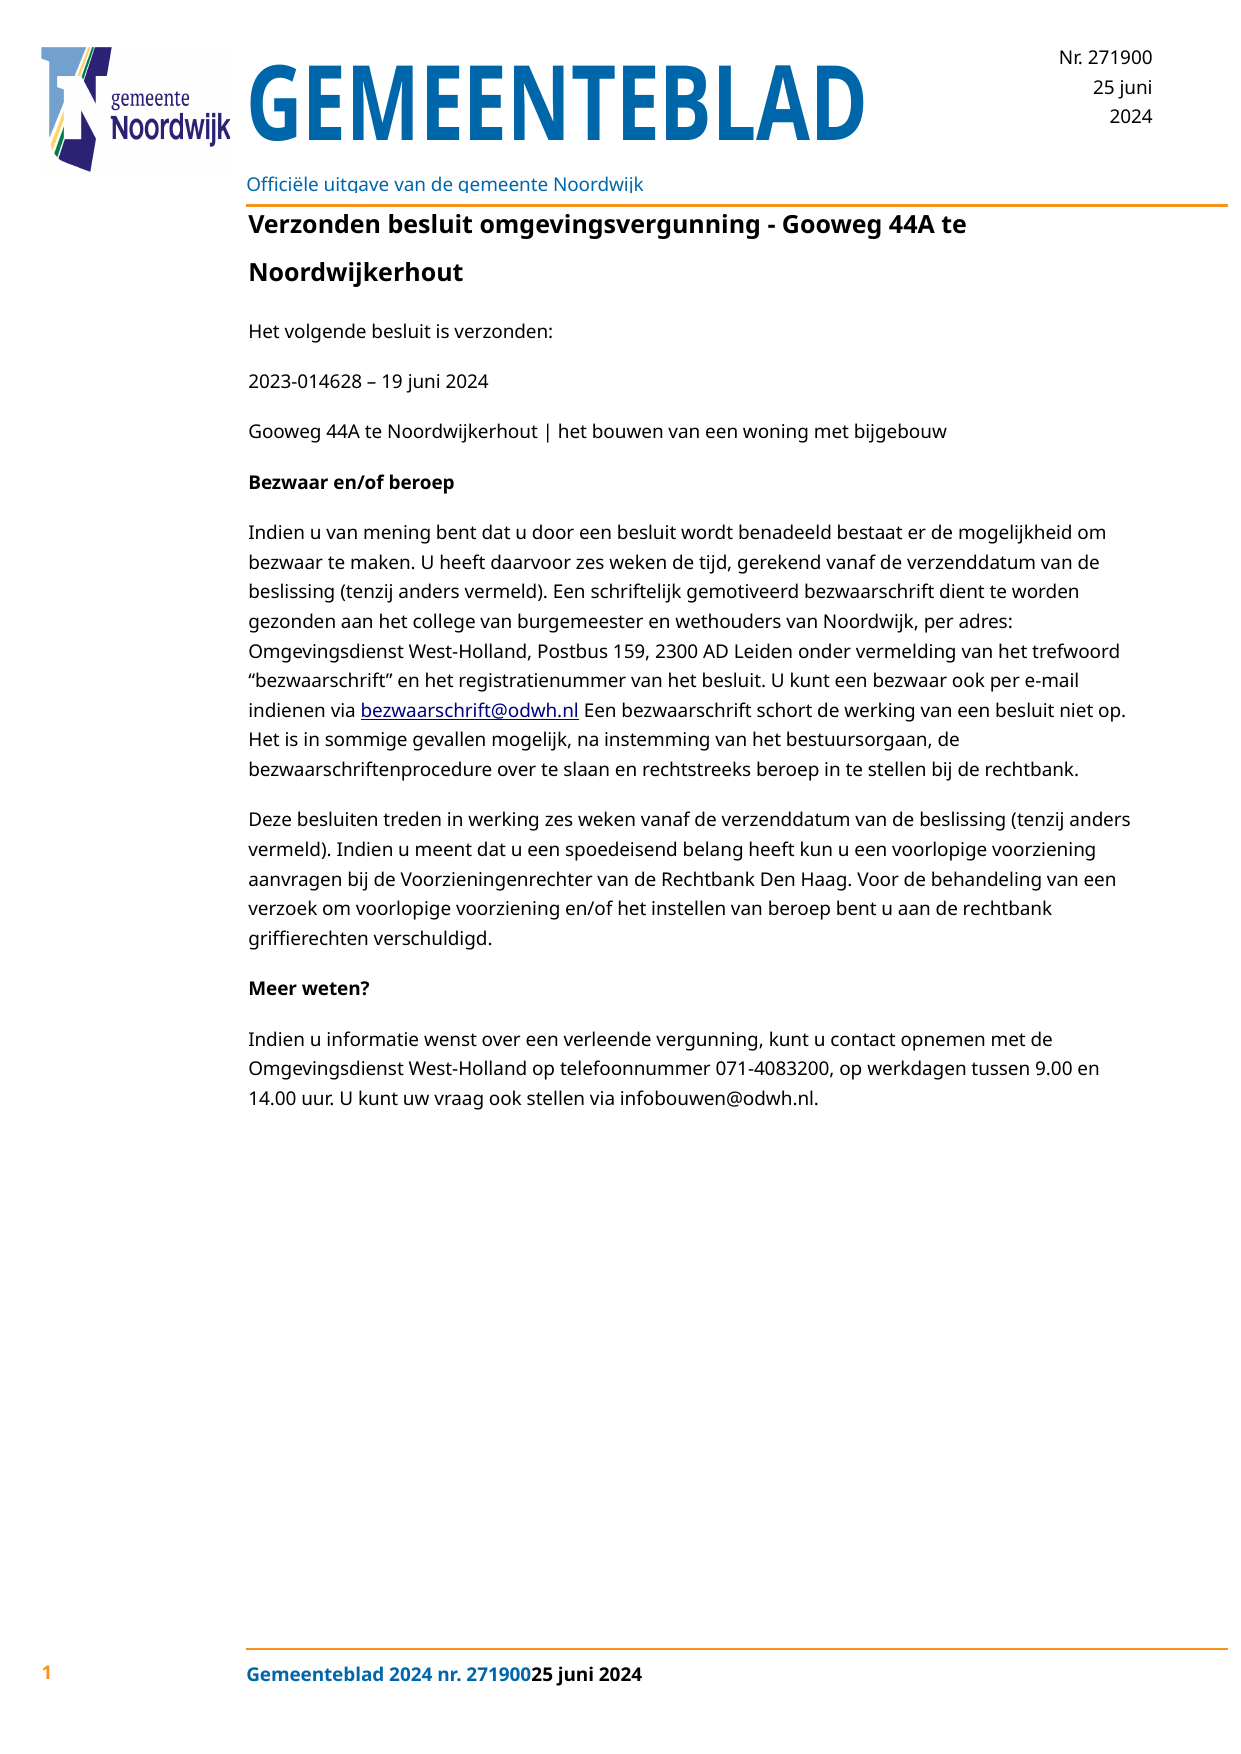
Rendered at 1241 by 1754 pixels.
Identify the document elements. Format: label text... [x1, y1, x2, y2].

picture [41, 47, 231, 172]
text Bezwaar en/of beroep [248, 469, 1152, 495]
text Indien u van mening bent dat u door een besluit wordt benadeeld bestaat er de mogelijkheid om bezwaar te maken. U heeft daarvoor zes weken de tijd, gerekend vanaf de verzenddatum van de beslissing (tenzij anders vermeld). Een schriftelijk gemotiveerd bezwaarschrift dient te worden gezonden aan het college van burgemeester en wethouders van Noordwijk, per adres: Omgevingsdienst West-Holland, Postbus 159, 2300 AD Leiden onder vermelding van het trefwoord “bezwaarschrift” en het registratienummer van het besluit. U kunt een bezwaar ook per e-mail indienen via bezwaarschrift@odwh.nl Een bezwaarschrift schort de werking van een besluit niet op. Het is in sommige gevallen mogelijk, na instemming van het bestuursorgaan, de bezwaarschriftenprocedure over te slaan en rechtstreeks beroep in te stellen bij de rechtbank. [248, 519, 1152, 782]
text Deze besluiten treden in werking zes weken vanaf de verzenddatum van de beslissing (tenzij anders vermeld). Indien u meent dat u een spoedeisend belang heeft kun u een voorlopige voorziening aanvragen bij de Voorzieningenrechter van de Rechtbank Den Haag. Voor de behandeling van een verzoek om voorlopige voorziening en/of het instellen van beroep bent u aan de rechtbank griffierechten verschuldigd. [248, 807, 1152, 951]
text Meer weten? [248, 975, 1152, 1001]
text Indien u informatie wenst over een verleende vergunning, kunt u contact opnemen met de Omgevingsdienst West-Holland op telefoonnummer 071-4083200, op werkdagen tussen 9.00 en 14.00 uur. U kunt uw vraag ook stellen via infobouwen@odwh.nl. [248, 1026, 1152, 1111]
text Het volgende besluit is verzonden: [248, 318, 1152, 344]
text Verzonden besluit omgevingsvergunning - Gooweg 44A te Noordwijkerhout [248, 207, 1152, 288]
text Gooweg 44A te Noordwijkerhout | het bouwen van een woning met bijgebouw [248, 419, 1152, 444]
text 2023-014628 – 19 juni 2024 [248, 368, 1152, 394]
